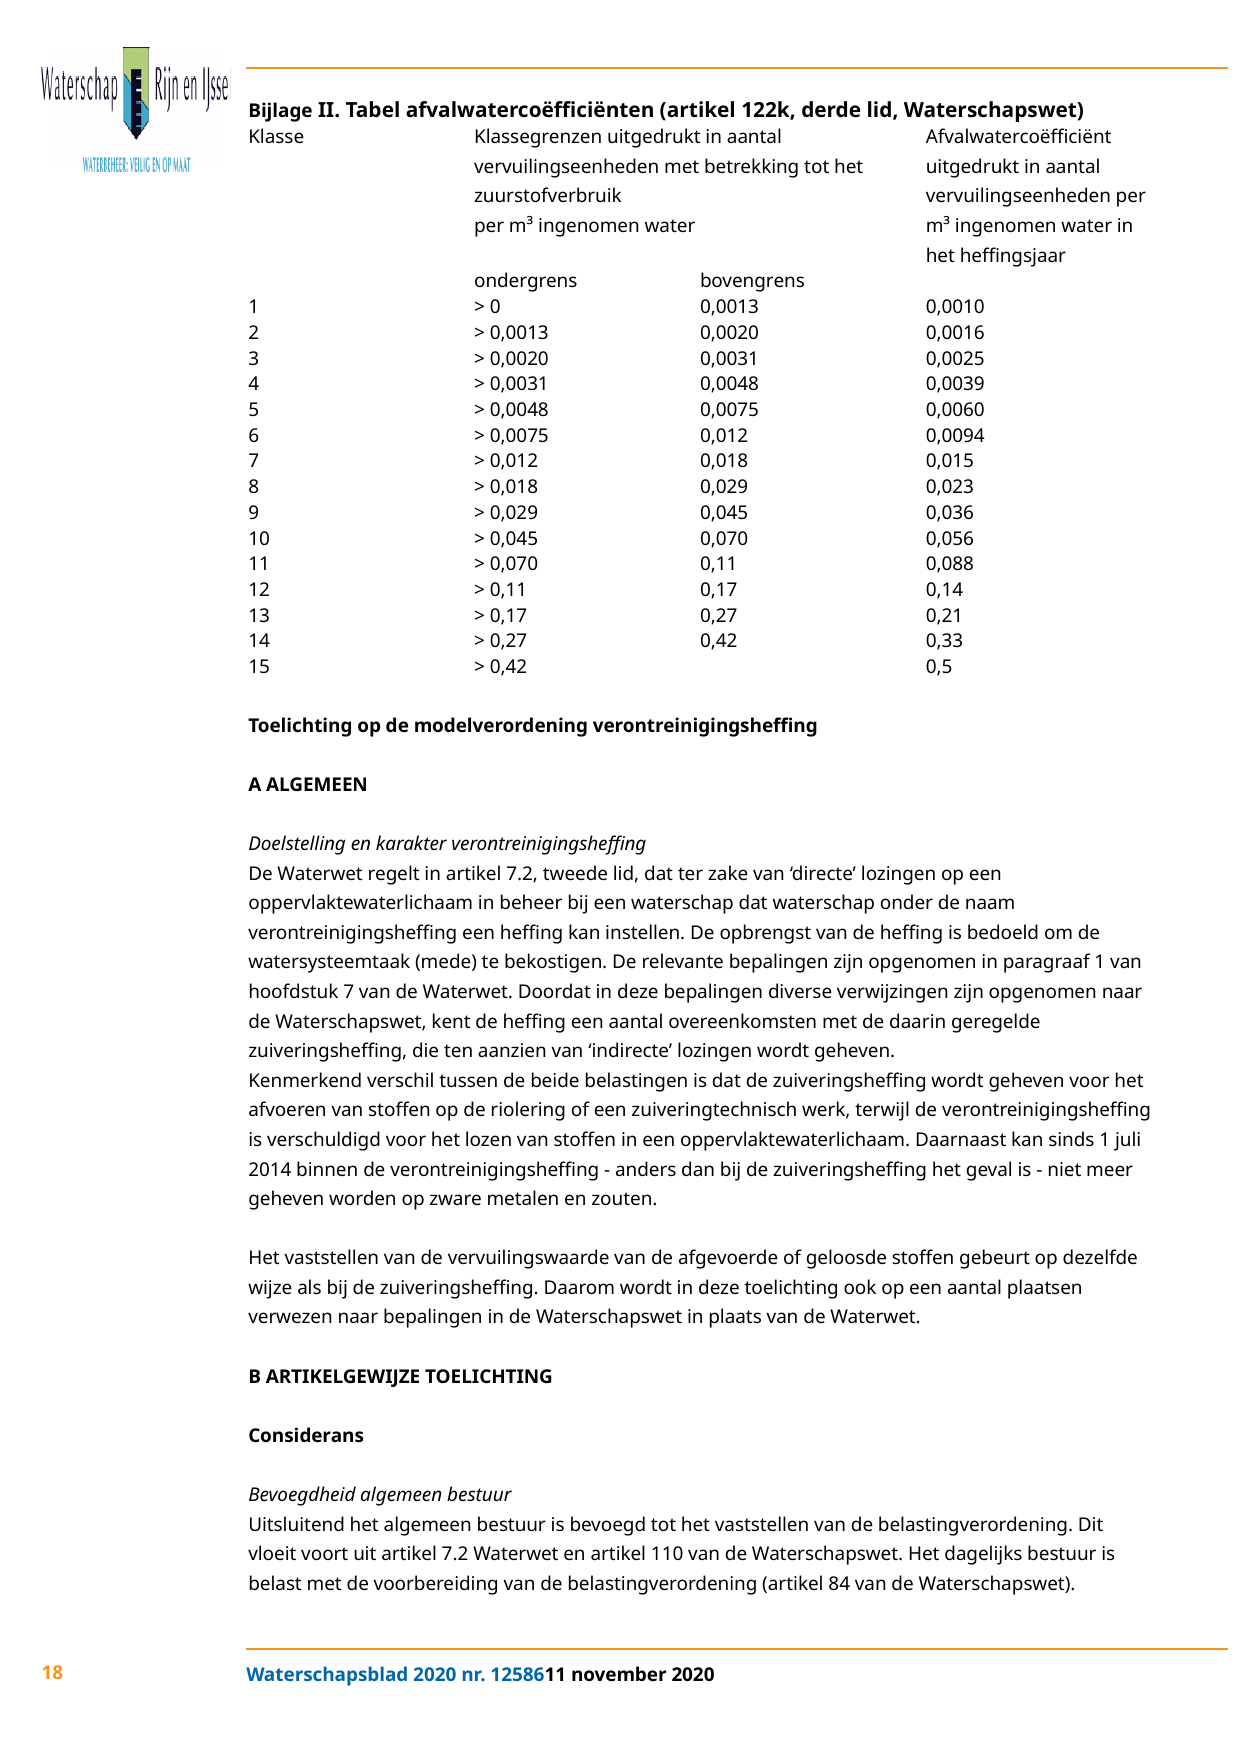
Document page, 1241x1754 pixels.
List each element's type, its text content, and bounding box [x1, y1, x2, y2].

picture [41, 47, 231, 172]
table_cell > 0,018 [474, 473, 700, 499]
table_cell 0,11 [700, 551, 926, 576]
table_cell 9 [248, 499, 474, 525]
table_cell 0,015 [926, 448, 1152, 473]
table_cell > 0,045 [474, 525, 700, 551]
table_cell > 0,42 [474, 654, 700, 679]
table_cell 0,17 [700, 576, 926, 602]
table_cell 11 [248, 551, 474, 576]
text De Waterwet regelt in artikel 7.2, tweede lid, dat ter zake van ‘directe’ lozingen op een oppervlaktewaterlichaam in beheer bij een waterschap dat waterschap onder de naam verontreinigingsheffing een heffing kan instellen. De opbrengst van de heffing is bedoeld om de watersysteemtaak (mede) te bekostigen. De relevante bepalingen zijn opgenomen in paragraaf 1 van hoofdstuk 7 van de Waterwet. Doordat in deze bepalingen diverse verwijzingen zijn opgenomen naar de Waterschapswet, kent de heffing een aantal overeenkomsten met de daarin geregelde zuiveringsheffing, die ten aanzien van ‘indirecte’ lozingen wordt geheven. [248, 860, 1152, 1063]
table_cell 0,0031 [700, 345, 926, 370]
table_cell 0,088 [926, 551, 1152, 576]
table_cell > 0,0031 [474, 370, 700, 396]
table_cell 0,0048 [700, 370, 926, 396]
table_cell 0,21 [926, 602, 1152, 628]
table_cell bovengrens [700, 268, 926, 293]
table_cell 0,012 [700, 422, 926, 448]
table_cell 14 [248, 628, 474, 653]
table_cell 12 [248, 576, 474, 602]
table_cell > 0,0048 [474, 396, 700, 422]
table_cell 0,0060 [926, 396, 1152, 422]
table_cell > 0,029 [474, 499, 700, 525]
table_cell ondergrens [474, 268, 700, 293]
table_cell 6 [248, 422, 474, 448]
text Doelstelling en karakter verontreinigingsheffing [248, 830, 1152, 856]
table_cell 0,27 [700, 602, 926, 628]
table_cell 0,070 [700, 525, 926, 551]
table_cell 0,0010 [926, 293, 1152, 319]
table_cell 5 [248, 396, 474, 422]
table_cell 0,0013 [700, 293, 926, 319]
table_cell [926, 268, 1152, 293]
table_cell [700, 654, 926, 679]
table_cell 2 [248, 319, 474, 345]
table_cell 0,33 [926, 628, 1152, 653]
table_cell > 0,17 [474, 602, 700, 628]
table_cell > 0,0013 [474, 319, 700, 345]
table_cell > 0,0075 [474, 422, 700, 448]
table_cell 0,0020 [700, 319, 926, 345]
table_cell 0,0075 [700, 396, 926, 422]
text B ARTIKELGEWIJZE TOELICHTING [248, 1363, 1152, 1388]
table_cell 0,056 [926, 525, 1152, 551]
table_cell 0,0094 [926, 422, 1152, 448]
text Bevoegdheid algemeen bestuur [248, 1481, 1152, 1507]
text Kenmerkend verschil tussen de beide belastingen is dat de zuiveringsheffing wordt geheven voor het afvoeren van stoffen op de riolering of een zuiveringtechnisch werk, terwijl de verontreinigingsheffing is verschuldigd voor het lozen van stoffen in een oppervlaktewaterlichaam. Daarnaast kan sinds 1 juli 2014 binnen de verontreinigingsheffing - anders dan bij de zuiveringsheffing het geval is - niet meer geheven worden op zware metalen en zouten. [248, 1067, 1152, 1211]
table_cell > 0 [474, 293, 700, 319]
table_cell > 0,012 [474, 448, 700, 473]
table_cell > 0,11 [474, 576, 700, 602]
table_header Klassegrenzen uitgedrukt in aantal vervuilingseenheden met betrekking tot het zuurstofverbruik per m³ ingenomen water [474, 124, 926, 267]
text Uitsluitend het algemeen bestuur is bevoegd tot het vaststellen van de belastingverordening. Dit vloeit voort uit artikel 7.2 Waterwet en artikel 110 van de Waterschapswet. Het dagelijks bestuur is belast met de voorbereiding van de belastingverordening (artikel 84 van de Waterschapswet). [248, 1511, 1152, 1596]
table_cell > 0,0020 [474, 345, 700, 370]
table_cell 0,023 [926, 473, 1152, 499]
text Bijlage II. Tabel afvalwatercoëfficiënten (artikel 122k, derde lid, Waterschapswet) [248, 95, 1152, 123]
table_cell 0,5 [926, 654, 1152, 679]
text A ALGEMEEN [248, 771, 1152, 797]
table_cell > 0,070 [474, 551, 700, 576]
table_cell 7 [248, 448, 474, 473]
table_cell 1 [248, 293, 474, 319]
table_cell 0,036 [926, 499, 1152, 525]
table_cell 0,0025 [926, 345, 1152, 370]
table_cell 0,018 [700, 448, 926, 473]
table_cell 0,045 [700, 499, 926, 525]
text Het vaststellen van de vervuilingswaarde van de afgevoerde of geloosde stoffen gebeurt op dezelfde wijze als bij de zuiveringsheffing. Daarom wordt in deze toelichting ook op een aantal plaatsen verwezen naar bepalingen in de Waterschapswet in plaats van de Waterwet. [248, 1244, 1152, 1329]
table_cell [248, 268, 474, 293]
table_cell 8 [248, 473, 474, 499]
table_header Klasse [248, 124, 474, 267]
text Considerans [248, 1422, 1152, 1448]
table_header Afvalwatercoëfficiënt uitgedrukt in aantal vervuilingseenheden per m³ ingenomen water in het heffingsjaar [926, 124, 1152, 267]
table_cell 0,42 [700, 628, 926, 653]
table_cell 3 [248, 345, 474, 370]
table_cell 4 [248, 370, 474, 396]
table_cell 0,0039 [926, 370, 1152, 396]
table_cell 0,14 [926, 576, 1152, 602]
table_cell 13 [248, 602, 474, 628]
table_cell 0,029 [700, 473, 926, 499]
table_cell 0,0016 [926, 319, 1152, 345]
table_cell > 0,27 [474, 628, 700, 653]
text Toelichting op de modelverordening verontreinigingsheffing [248, 712, 1152, 738]
table_cell 15 [248, 654, 474, 679]
table_cell 10 [248, 525, 474, 551]
